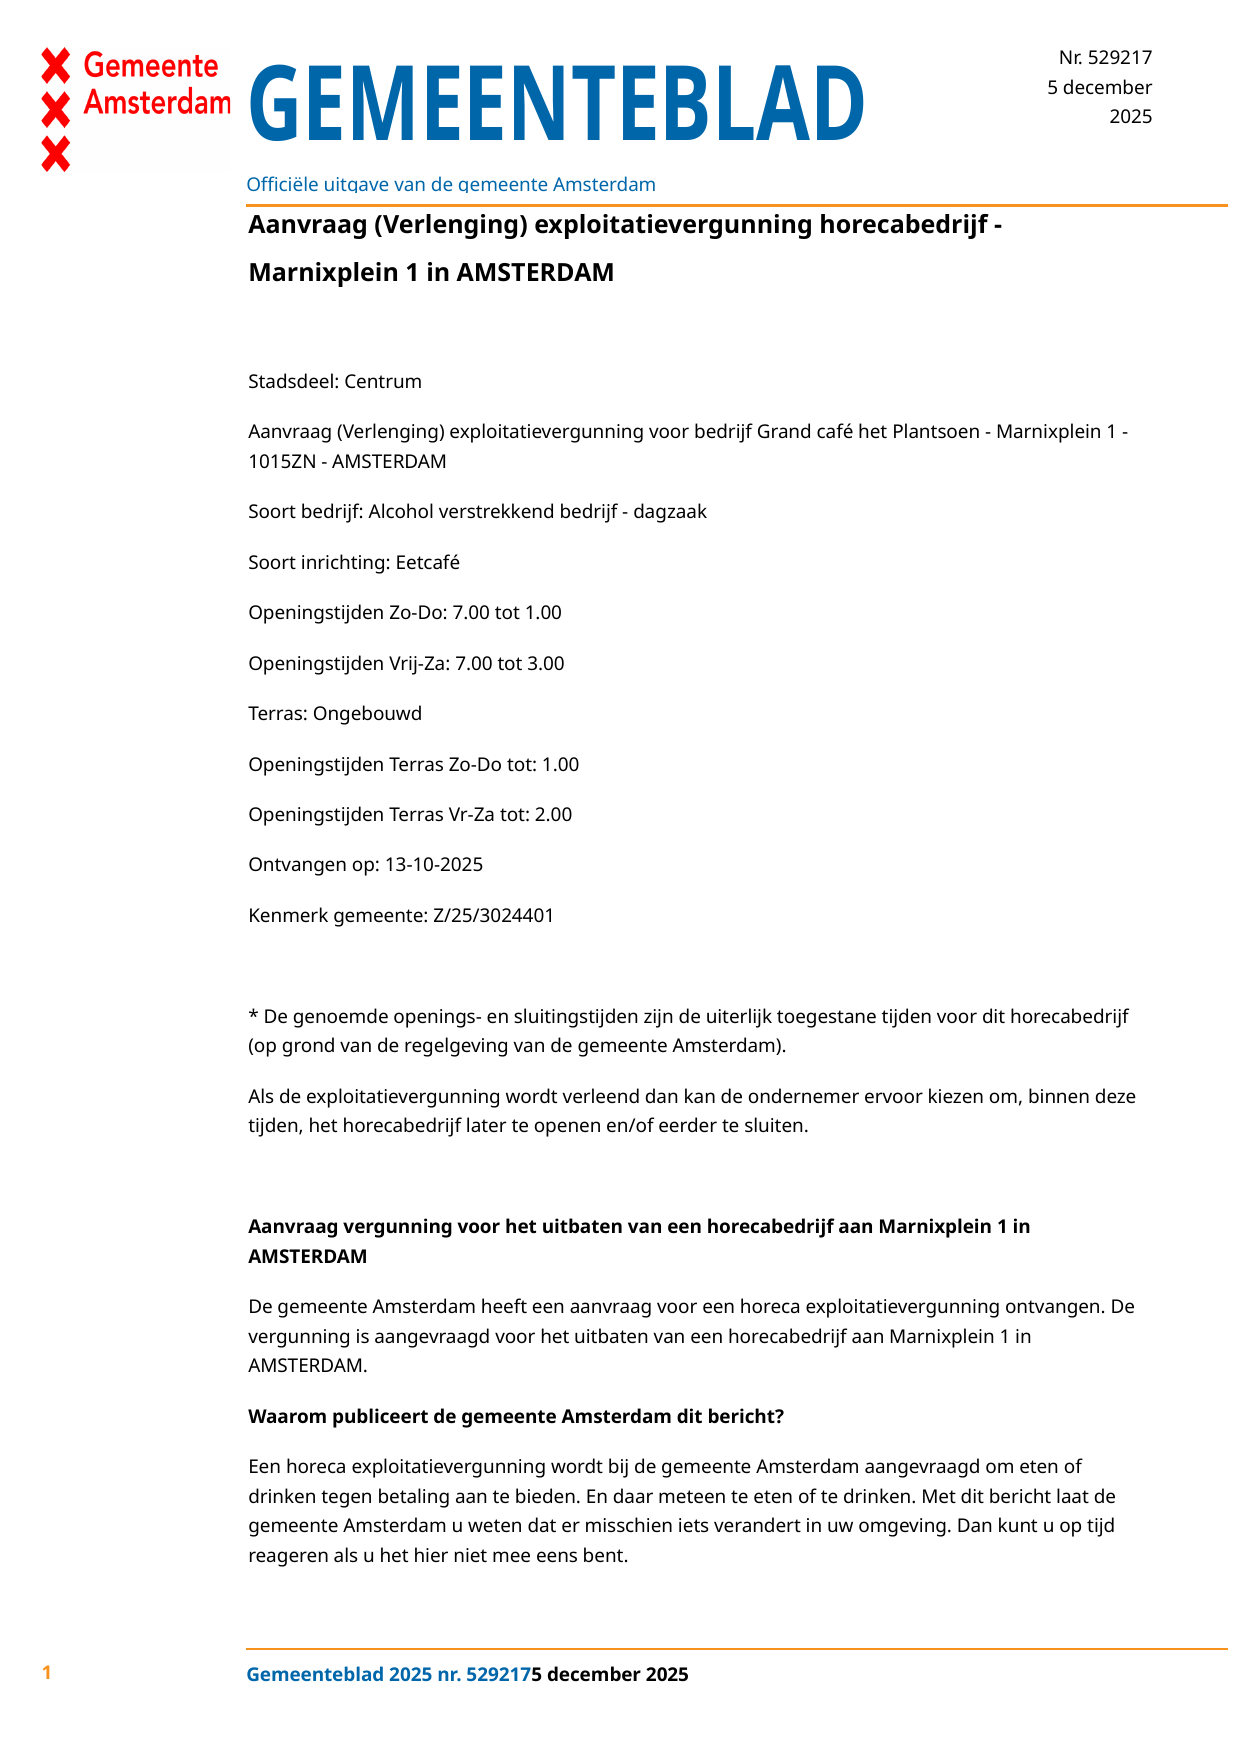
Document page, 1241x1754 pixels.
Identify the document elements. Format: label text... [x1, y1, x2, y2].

text Openingstijden Zo-Do: 7.00 tot 1.00 [248, 599, 1152, 625]
text Een horeca exploitatievergunning wordt bij de gemeente Amsterdam aangevraagd om eten of drinken tegen betaling aan te bieden. En daar meteen te eten of te drinken. Met dit bericht laat de gemeente Amsterdam u weten dat er misschien iets verandert in uw omgeving. Dan kunt u op tijd reageren als u het hier niet mee eens bent. [248, 1453, 1152, 1568]
text Aanvraag vergunning voor het uitbaten van een horecabedrijf aan Marnixplein 1 in AMSTERDAM [248, 1213, 1152, 1269]
text Terras: Ongebouwd [248, 700, 1152, 726]
text * De genoemde openings- en sluitingstijden zijn de uiterlijk toegestane tijden voor dit horecabedrijf (op grond van de regelgeving van de gemeente Amsterdam). [248, 1003, 1152, 1058]
text Openingstijden Terras Vr-Za tot: 2.00 [248, 801, 1152, 827]
text Waarom publiceert de gemeente Amsterdam dit bericht? [248, 1403, 1152, 1429]
text Ontvangen op: 13-10-2025 [248, 852, 1152, 877]
text Soort inrichting: Eetcafé [248, 549, 1152, 575]
text Kenmerk gemeente: Z/25/3024401 [248, 902, 1152, 928]
text Aanvraag (Verlenging) exploitatievergunning voor bedrijf Grand café het Plantsoen - Marnixplein 1 - 1015ZN - AMSTERDAM [248, 419, 1152, 474]
text Aanvraag (Verlenging) exploitatievergunning horecabedrijf - Marnixplein 1 in AMSTERDAM [248, 207, 1152, 288]
picture [41, 47, 231, 172]
text Stadsdeel: Centrum [248, 368, 1152, 394]
text De gemeente Amsterdam heeft een aanvraag voor een horeca exploitatievergunning ontvangen. De vergunning is aangevraagd voor het uitbaten van een horecabedrijf aan Marnixplein 1 in AMSTERDAM. [248, 1293, 1152, 1378]
text Als de exploitatievergunning wordt verleend dan kan de ondernemer ervoor kiezen om, binnen deze tijden, het horecabedrijf later te openen en/of eerder te sluiten. [248, 1083, 1152, 1138]
text Openingstijden Terras Zo-Do tot: 1.00 [248, 751, 1152, 777]
text Soort bedrijf: Alcohol verstrekkend bedrijf - dagzaak [248, 499, 1152, 524]
text Openingstijden Vrij-Za: 7.00 tot 3.00 [248, 650, 1152, 676]
